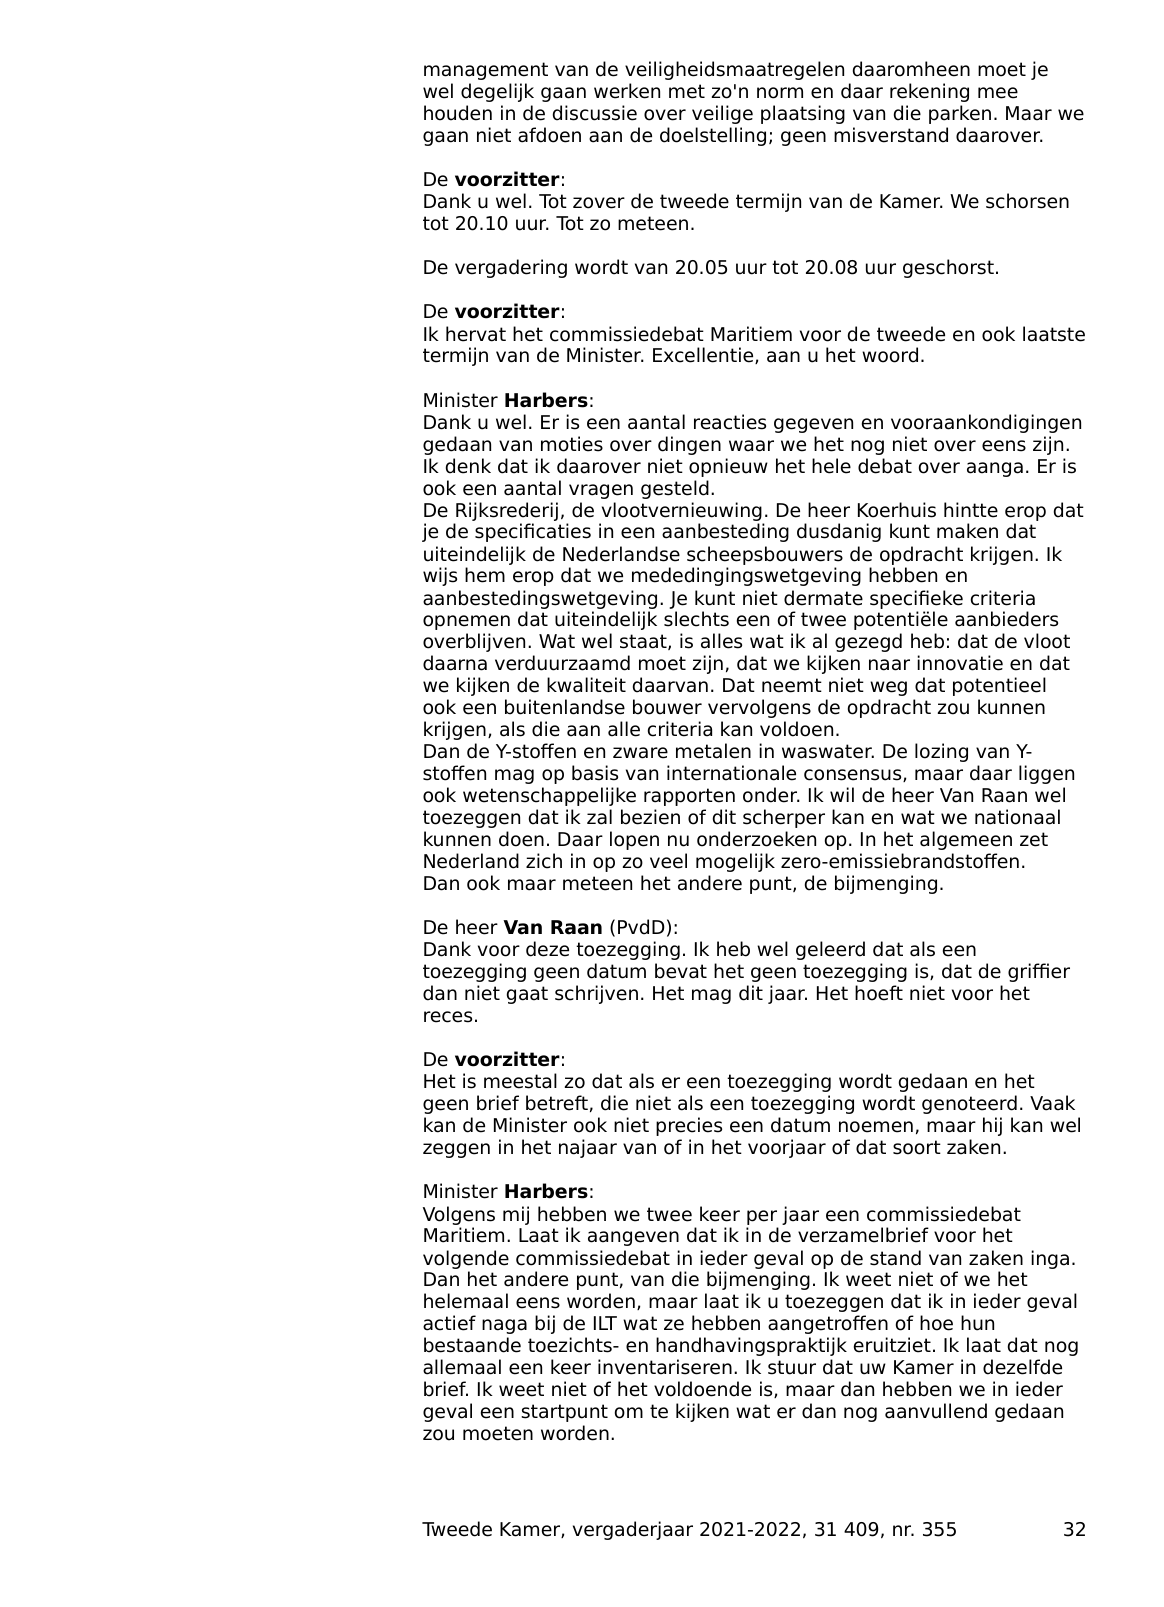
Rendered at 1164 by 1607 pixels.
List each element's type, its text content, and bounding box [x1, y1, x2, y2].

text Dank u wel. Er is een aantal reacties gegeven en vooraankondigingen gedaan van moties over dingen waar we het nog niet over eens zijn. Ik denk dat ik daarover niet opnieuw het hele debat over aanga. Er is ook een aantal vragen gesteld. [422, 412, 1087, 499]
text Dank voor deze toezegging. Ik heb wel geleerd dat als een toezegging geen datum bevat het geen toezegging is, dat de griffier dan niet gaat schrijven. Het mag dit jaar. Het hoeft niet voor het reces. [422, 939, 1087, 1027]
text Minister Harbers: [422, 389, 1087, 412]
text De voorzitter: [422, 1049, 1087, 1071]
text management van de veiligheidsmaatregelen daaromheen moet je wel degelijk gaan werken met zo'n norm en daar rekening mee houden in de discussie over veilige plaatsing van die parken. Maar we gaan niet afdoen aan de doelstelling; geen misverstand daarover. [422, 59, 1087, 147]
text Het is meestal zo dat als er een toezegging wordt gedaan en het geen brief betreft, die niet als een toezegging wordt genoteerd. Vaak kan de Minister ook niet precies een datum noemen, maar hij kan wel zeggen in het najaar van of in het voorjaar of dat soort zaken. [422, 1071, 1087, 1159]
text Dan de Y-stoffen en zware metalen in waswater. De lozing van Y-stoffen mag op basis van internationale consensus, maar daar liggen ook wetenschappelijke rapporten onder. Ik wil de heer Van Raan wel toezeggen dat ik zal bezien of dit scherper kan en wat we nationaal kunnen doen. Daar lopen nu onderzoeken op. In het algemeen zet Nederland zich in op zo veel mogelijk zero-emissiebrandstoffen. [422, 741, 1087, 873]
text De voorzitter: [422, 169, 1087, 191]
text De voorzitter: [422, 301, 1087, 323]
text Dan ook maar meteen het andere punt, de bijmenging. [422, 873, 1087, 895]
text Dank u wel. Tot zover de tweede termijn van de Kamer. We schorsen tot 20.10 uur. Tot zo meteen. [422, 191, 1087, 235]
text De heer Van Raan (PvdD): [422, 917, 1087, 939]
text Ik hervat het commissiedebat Maritiem voor de tweede en ook laatste termijn van de Minister. Excellentie, aan u het woord. [422, 323, 1087, 367]
text De vergadering wordt van 20.05 uur tot 20.08 uur geschorst. [422, 257, 1087, 279]
text Volgens mij hebben we twee keer per jaar een commissiedebat Maritiem. Laat ik aangeven dat ik in de verzamelbrief voor het volgende commissiedebat in ieder geval op de stand van zaken inga. [422, 1203, 1087, 1269]
text Minister Harbers: [422, 1181, 1087, 1203]
text De Rijksrederij, de vlootvernieuwing. De heer Koerhuis hintte erop dat je de specificaties in een aanbesteding dusdanig kunt maken dat uiteindelijk de Nederlandse scheepsbouwers de opdracht krijgen. Ik wijs hem erop dat we mededingingswetgeving hebben en aanbestedingswetgeving. Je kunt niet dermate specifieke criteria opnemen dat uiteindelijk slechts een of twee potentiële aanbieders overblijven. Wat wel staat, is alles wat ik al gezegd heb: dat de vloot daarna verduurzaamd moet zijn, dat we kijken naar innovatie en dat we kijken de kwaliteit daarvan. Dat neemt niet weg dat potentieel ook een buitenlandse bouwer vervolgens de opdracht zou kunnen krijgen, als die aan alle criteria kan voldoen. [422, 499, 1087, 741]
text Dan het andere punt, van die bijmenging. Ik weet niet of we het helemaal eens worden, maar laat ik u toezeggen dat ik in ieder geval actief naga bij de ILT wat ze hebben aangetroffen of hoe hun bestaande toezichts- en handhavingspraktijk eruitziet. Ik laat dat nog allemaal een keer inventariseren. Ik stuur dat uw Kamer in dezelfde brief. Ik weet niet of het voldoende is, maar dan hebben we in ieder geval een startpunt om te kijken wat er dan nog aanvullend gedaan zou moeten worden. [422, 1269, 1087, 1445]
